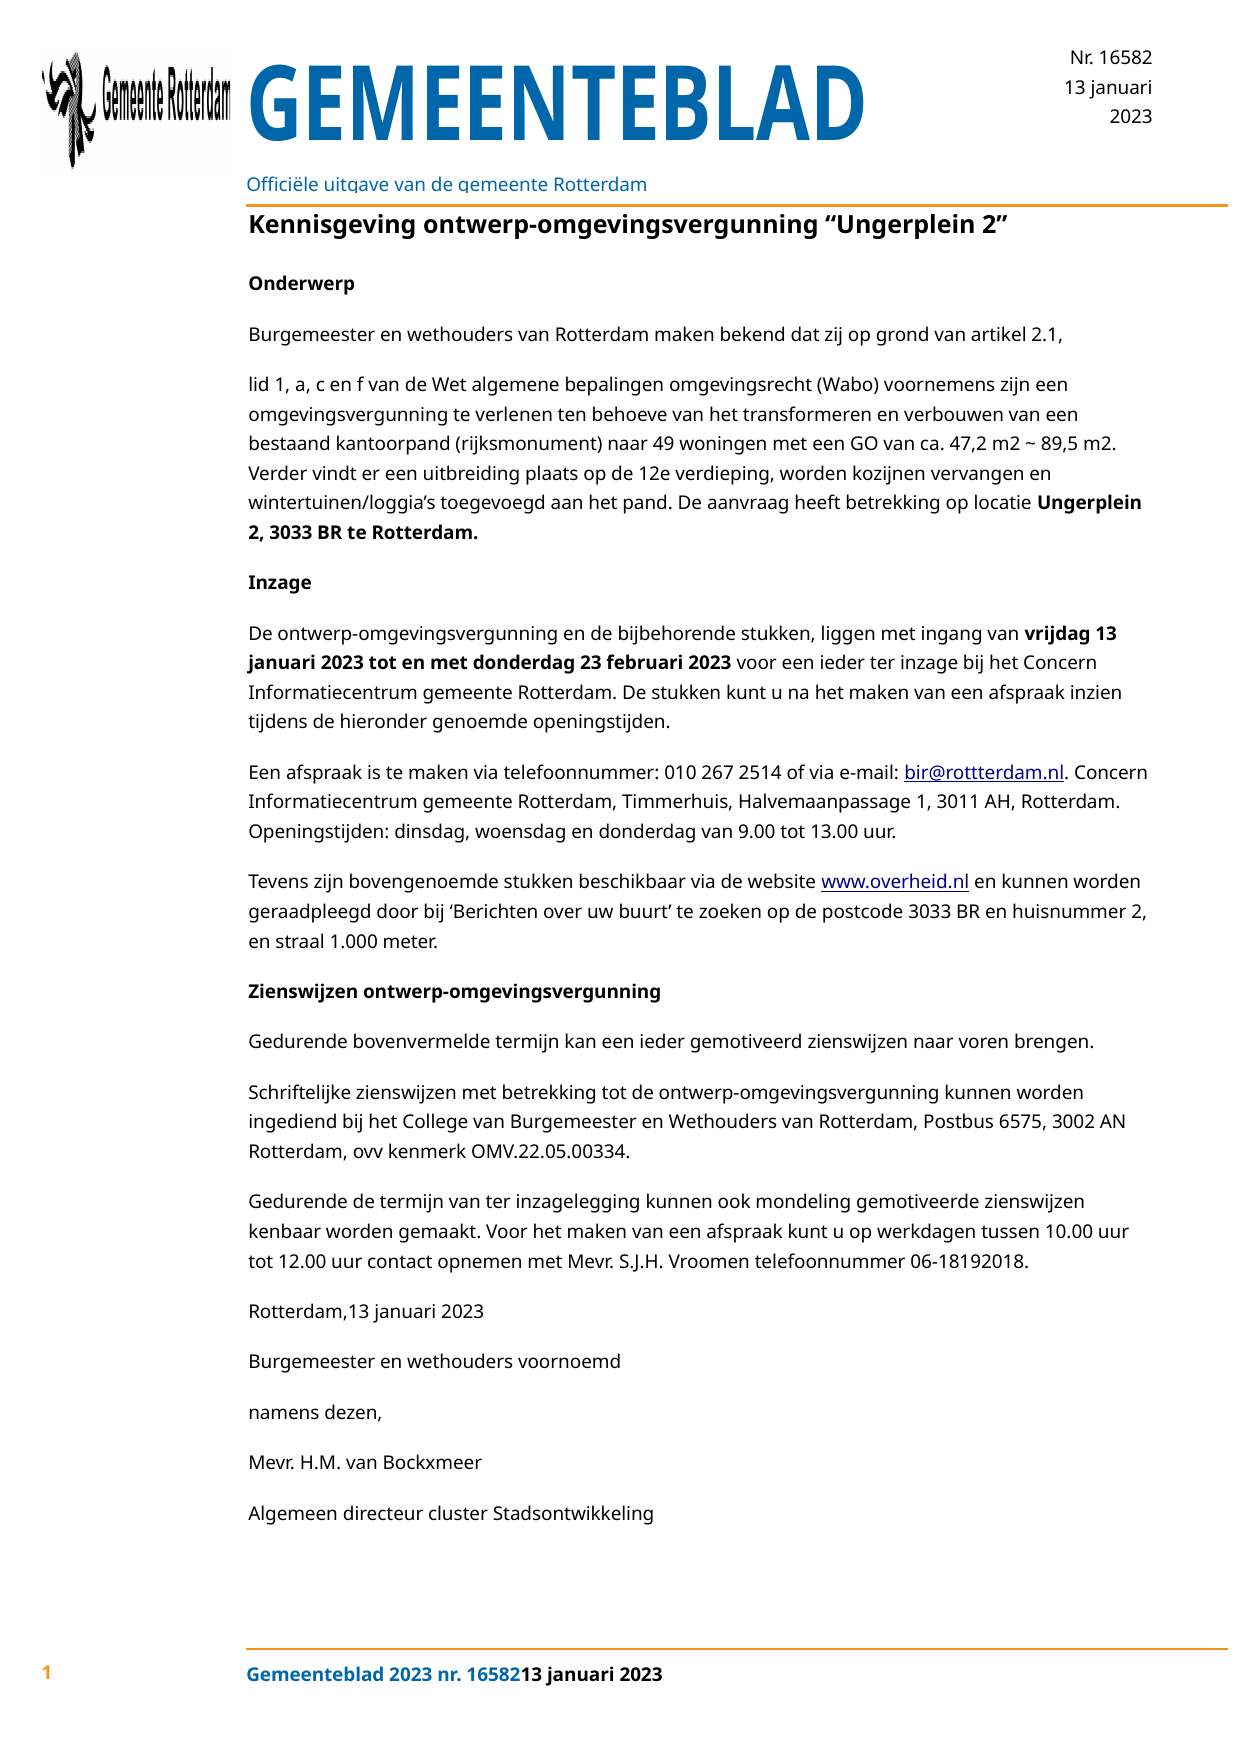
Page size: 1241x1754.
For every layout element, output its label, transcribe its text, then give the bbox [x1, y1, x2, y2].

text Kennisgeving ontwerp-omgevingsvergunning “Ungerplein 2” [248, 207, 1152, 241]
text Gedurende de termijn van ter inzagelegging kunnen ook mondeling gemotiveerde zienswijzen kenbaar worden gemaakt. Voor het maken van een afspraak kunt u op werkdagen tussen 10.00 uur tot 12.00 uur contact opnemen met Mevr. S.J.H. Vroomen telefoonnummer 06-18192018. [248, 1189, 1152, 1273]
text De ontwerp-omgevingsvergunning en de bijbehorende stukken, liggen met ingang van vrijdag 13 januari 2023 tot en met donderdag 23 februari 2023 voor een ieder ter inzage bij het Concern Informatiecentrum gemeente Rotterdam. De stukken kunt u na het maken van een afspraak inzien tijdens de hieronder genoemde openingstijden. [248, 620, 1152, 734]
picture [41, 47, 231, 172]
text Mevr. H.M. van Bockxmeer [248, 1449, 1152, 1475]
text Zienswijzen ontwerp-omgevingsvergunning [248, 978, 1152, 1004]
text namens dezen, [248, 1399, 1152, 1425]
text Burgemeester en wethouders van Rotterdam maken bekend dat zij op grond van artikel 2.1, [248, 321, 1152, 346]
text lid 1, a, c en f van de Wet algemene bepalingen omgevingsrecht (Wabo) voornemens zijn een omgevingsvergunning te verlenen ten behoeve van het transformeren en verbouwen van een bestaand kantoorpand (rijksmonument) naar 49 woningen met een GO van ca. 47,2 m2 ~ 89,5 m2. Verder vindt er een uitbreiding plaats op de 12e verdieping, worden kozijnen vervangen en wintertuinen/loggia’s toegevoegd aan het pand. De aanvraag heeft betrekking op locatie Ungerplein 2, 3033 BR te Rotterdam. [248, 371, 1152, 545]
text Gedurende bovenvermelde termijn kan een ieder gemotiveerd zienswijzen naar voren brengen. [248, 1029, 1152, 1054]
text Inzage [248, 569, 1152, 595]
text Schriftelijke zienswijzen met betrekking tot de ontwerp-omgevingsvergunning kunnen worden ingediend bij het College van Burgemeester en Wethouders van Rotterdam, Postbus 6575, 3002 AN Rotterdam, ovv kenmerk OMV.22.05.00334. [248, 1079, 1152, 1164]
text Onderwerp [248, 270, 1152, 296]
text Rotterdam,13 januari 2023 [248, 1298, 1152, 1324]
text Tevens zijn bovengenoemde stukken beschikbaar via de website www.overheid.nl en kunnen worden geraadpleegd door bij ‘Berichten over uw buurt’ te zoeken op de postcode 3033 BR en huisnummer 2, en straal 1.000 meter. [248, 869, 1152, 953]
text Een afspraak is te maken via telefoonnummer: 010 267 2514 of via e-mail: bir@rottterdam.nl. Concern Informatiecentrum gemeente Rotterdam, Timmerhuis, Halvemaanpassage 1, 3011 AH, Rotterdam. Openingstijden: dinsdag, woensdag en donderdag van 9.00 tot 13.00 uur. [248, 759, 1152, 844]
text Algemeen directeur cluster Stadsontwikkeling [248, 1500, 1152, 1526]
text Burgemeester en wethouders voornoemd [248, 1349, 1152, 1374]
